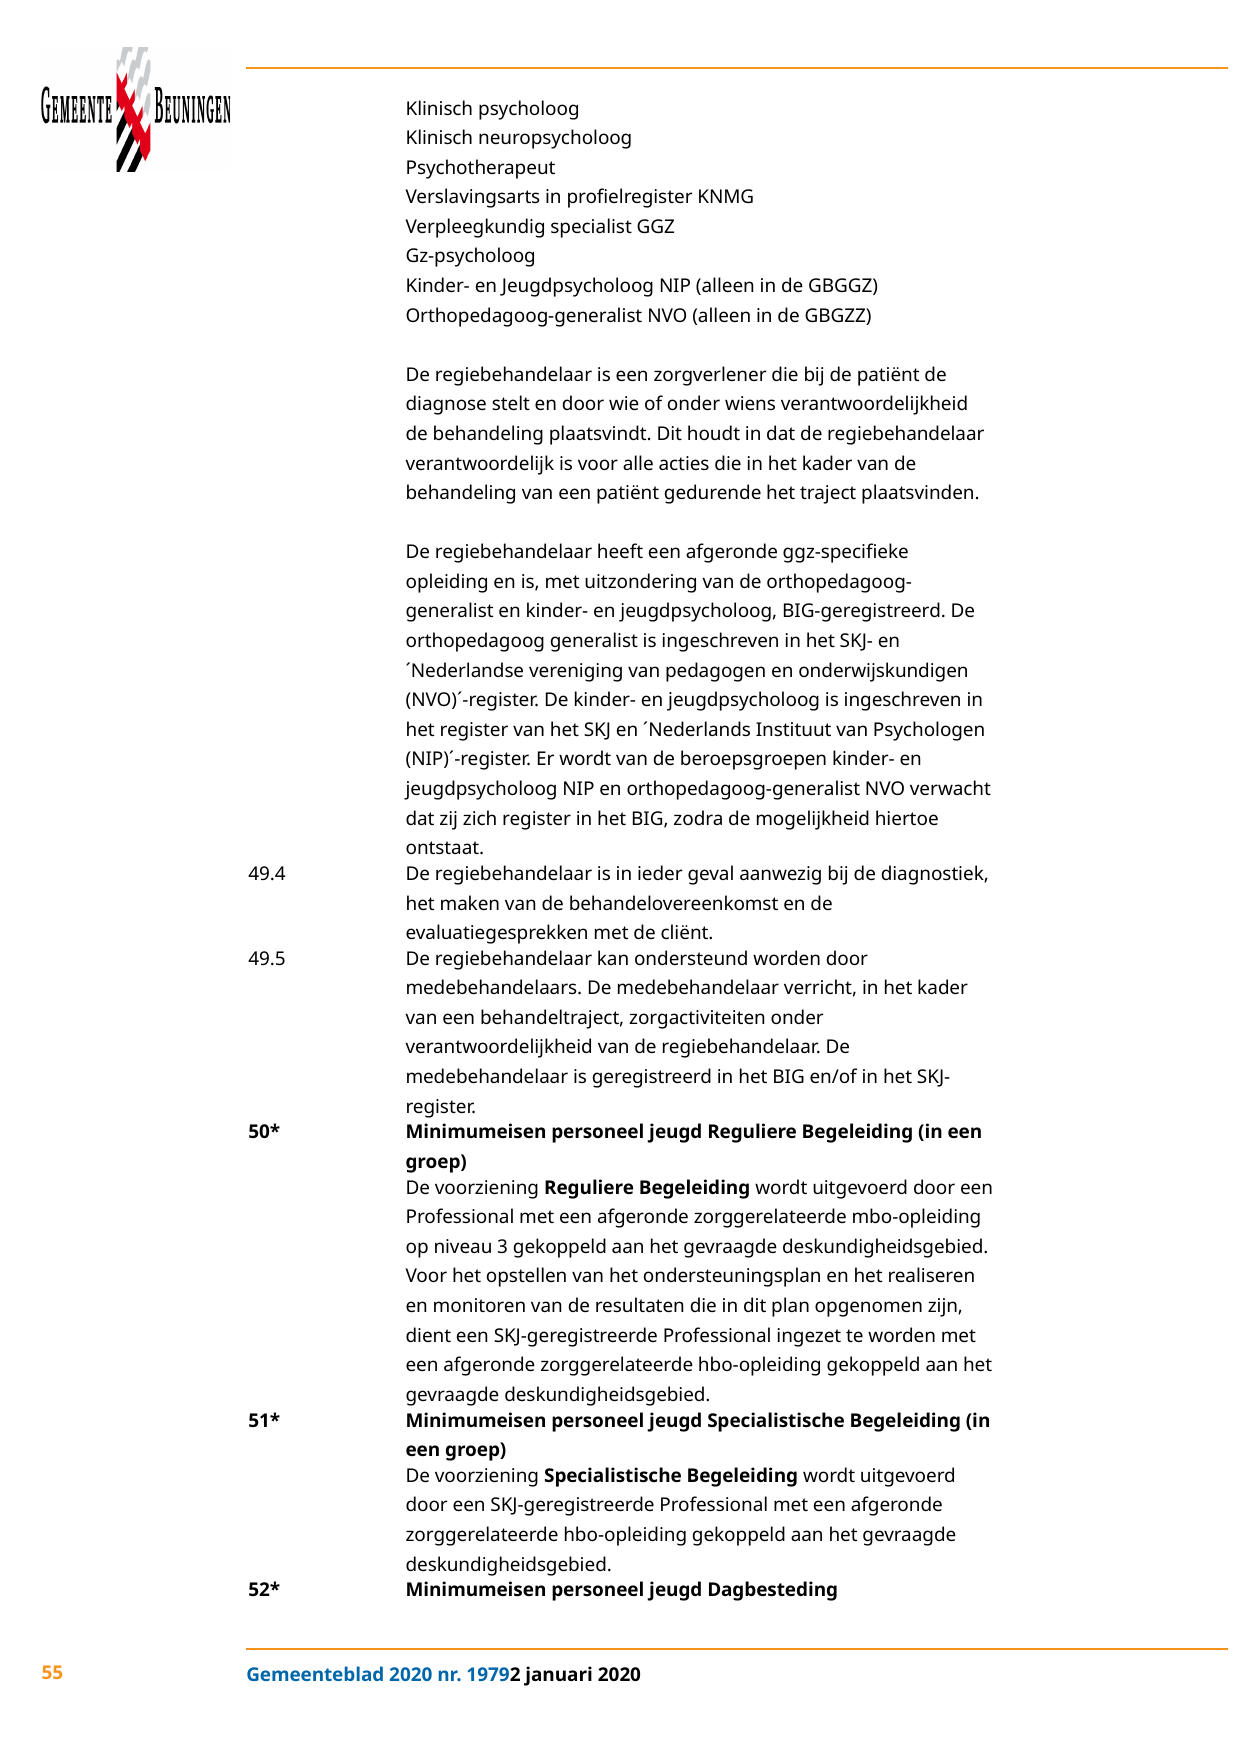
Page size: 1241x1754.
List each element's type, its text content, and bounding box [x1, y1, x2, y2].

table_cell Minimumeisen personeel jeugd Specialistische Begeleiding (in een groep) [405, 1407, 994, 1462]
table_cell Minimumeisen personeel jeugd Dagbesteding [405, 1577, 994, 1602]
table_cell Klinisch psycholoog Klinisch neuropsycholoog Psychotherapeut Verslavingsarts in profielregister KNMG Verpleegkundig specialist GGZ Gz-psycholoog Kinder- en Jeugdpsycholoog NIP (alleen in de GBGGZ) Orthopedagoog-generalist NVO (alleen in de GBGZZ) De regiebehandelaar is een zorgverlener die bij de patiënt de diagnose stelt en door wie of onder wiens verantwoordelijkheid de behandeling plaatsvindt. Dit houdt in dat de regiebehandelaar verantwoordelijk is voor alle acties die in het kader van de behandeling van een patiënt gedurende het traject plaatsvinden. De regiebehandelaar heeft een afgeronde ggz-specifieke opleiding en is, met uitzondering van de orthopedagoog-generalist en kinder- en jeugdpsycholoog, BIG-geregistreerd. De orthopedagoog generalist is ingeschreven in het SKJ- en ´Nederlandse vereniging van pedagogen en onderwijskundigen (NVO)´-register. De kinder- en jeugdpsycholoog is ingeschreven in het register van het SKJ en ´Nederlands Instituut van Psychologen (NIP)´-register. Er wordt van de beroepsgroepen kinder- en jeugdpsycholoog NIP en orthopedagoog-generalist NVO verwacht dat zij zich register in het BIG, zodra de mogelijkheid hiertoe ontstaat. [405, 95, 994, 860]
table_cell [248, 1462, 405, 1577]
table_cell 51* [248, 1407, 405, 1462]
table_cell De regiebehandelaar is in ieder geval aanwezig bij de diagnostiek, het maken van de behandelovereenkomst en de evaluatiegesprekken met de cliënt. [405, 860, 994, 945]
table_cell 50* [248, 1119, 405, 1174]
table_cell De regiebehandelaar kan ondersteund worden door medebehandelaars. De medebehandelaar verricht, in het kader van een behandeltraject, zorgactiviteiten onder verantwoordelijkheid van de regiebehandelaar. De medebehandelaar is geregistreerd in het BIG en/of in het SKJ-register. [405, 945, 994, 1119]
table_cell De voorziening Specialistische Begeleiding wordt uitgevoerd door een SKJ-geregistreerde Professional met een afgeronde zorggerelateerde hbo-opleiding gekoppeld aan het gevraagde deskundigheidsgebied. [405, 1462, 994, 1577]
table_cell De voorziening Reguliere Begeleiding wordt uitgevoerd door een Professional met een afgeronde zorggerelateerde mbo-opleiding op niveau 3 gekoppeld aan het gevraagde deskundigheidsgebied. Voor het opstellen van het ondersteuningsplan en het realiseren en monitoren van de resultaten die in dit plan opgenomen zijn, dient een SKJ-geregistreerde Professional ingezet te worden met een afgeronde zorggerelateerde hbo-opleiding gekoppeld aan het gevraagde deskundigheidsgebied. [405, 1174, 994, 1407]
picture [41, 47, 231, 172]
table_cell Minimumeisen personeel jeugd Reguliere Begeleiding (in een groep) [405, 1119, 994, 1174]
table_cell [248, 95, 405, 860]
table_cell [248, 1174, 405, 1407]
table_cell 49.5 [248, 945, 405, 1119]
table_cell 52* [248, 1577, 405, 1602]
table_cell 49.4 [248, 860, 405, 945]
